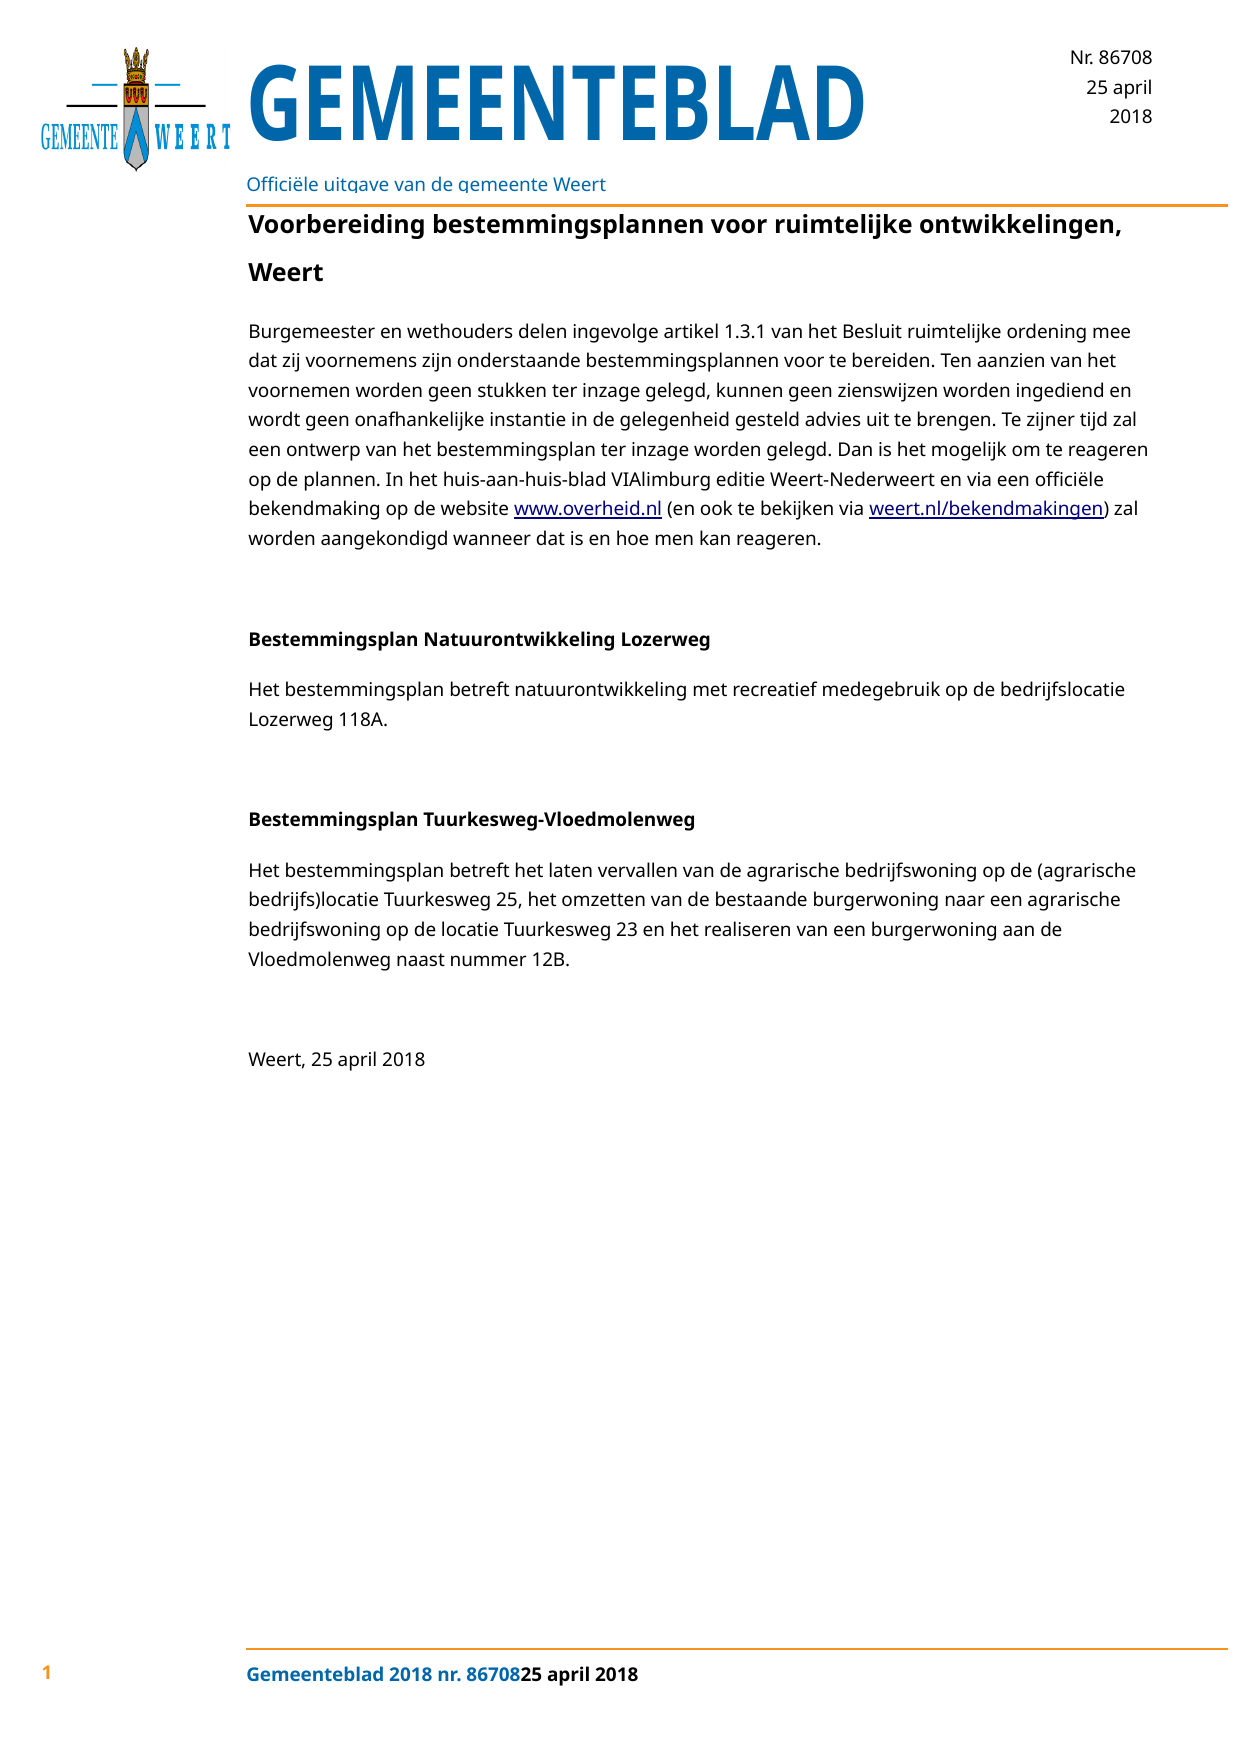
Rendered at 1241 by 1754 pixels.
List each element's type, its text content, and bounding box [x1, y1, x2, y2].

text Voorbereiding bestemmingsplannen voor ruimtelijke ontwikkelingen, Weert [248, 207, 1152, 288]
text Burgemeester en wethouders delen ingevolge artikel 1.3.1 van het Besluit ruimtelijke ordening mee dat zij voornemens zijn onderstaande bestemmingsplannen voor te bereiden. Ten aanzien van het voornemen worden geen stukken ter inzage gelegd, kunnen geen zienswijzen worden ingediend en wordt geen onafhankelijke instantie in de gelegenheid gesteld advies uit te brengen. Te zijner tijd zal een ontwerp van het bestemmingsplan ter inzage worden gelegd. Dan is het mogelijk om te reageren op de plannen. In het huis-aan-huis-blad VIAlimburg editie Weert-Nederweert en via een officiële bekendmaking op de website www.overheid.nl (en ook te bekijken via weert.nl/bekendmakingen) zal worden aangekondigd wanneer dat is en hoe men kan reageren. [248, 318, 1152, 551]
picture [41, 47, 231, 172]
text Bestemmingsplan Natuurontwikkeling Lozerweg [248, 626, 1152, 652]
text Bestemmingsplan Tuurkesweg-Vloedmolenweg [248, 807, 1152, 832]
text Weert, 25 april 2018 [248, 1047, 1152, 1072]
text Het bestemmingsplan betreft het laten vervallen van de agrarische bedrijfswoning op de (agrarische bedrijfs)locatie Tuurkesweg 25, het omzetten van de bestaande burgerwoning naar een agrarische bedrijfswoning op de locatie Tuurkesweg 23 en het realiseren van een burgerwoning aan de Vloedmolenweg naast nummer 12B. [248, 857, 1152, 972]
text Het bestemmingsplan betreft natuurontwikkeling met recreatief medegebruik op de bedrijfslocatie Lozerweg 118A. [248, 676, 1152, 732]
